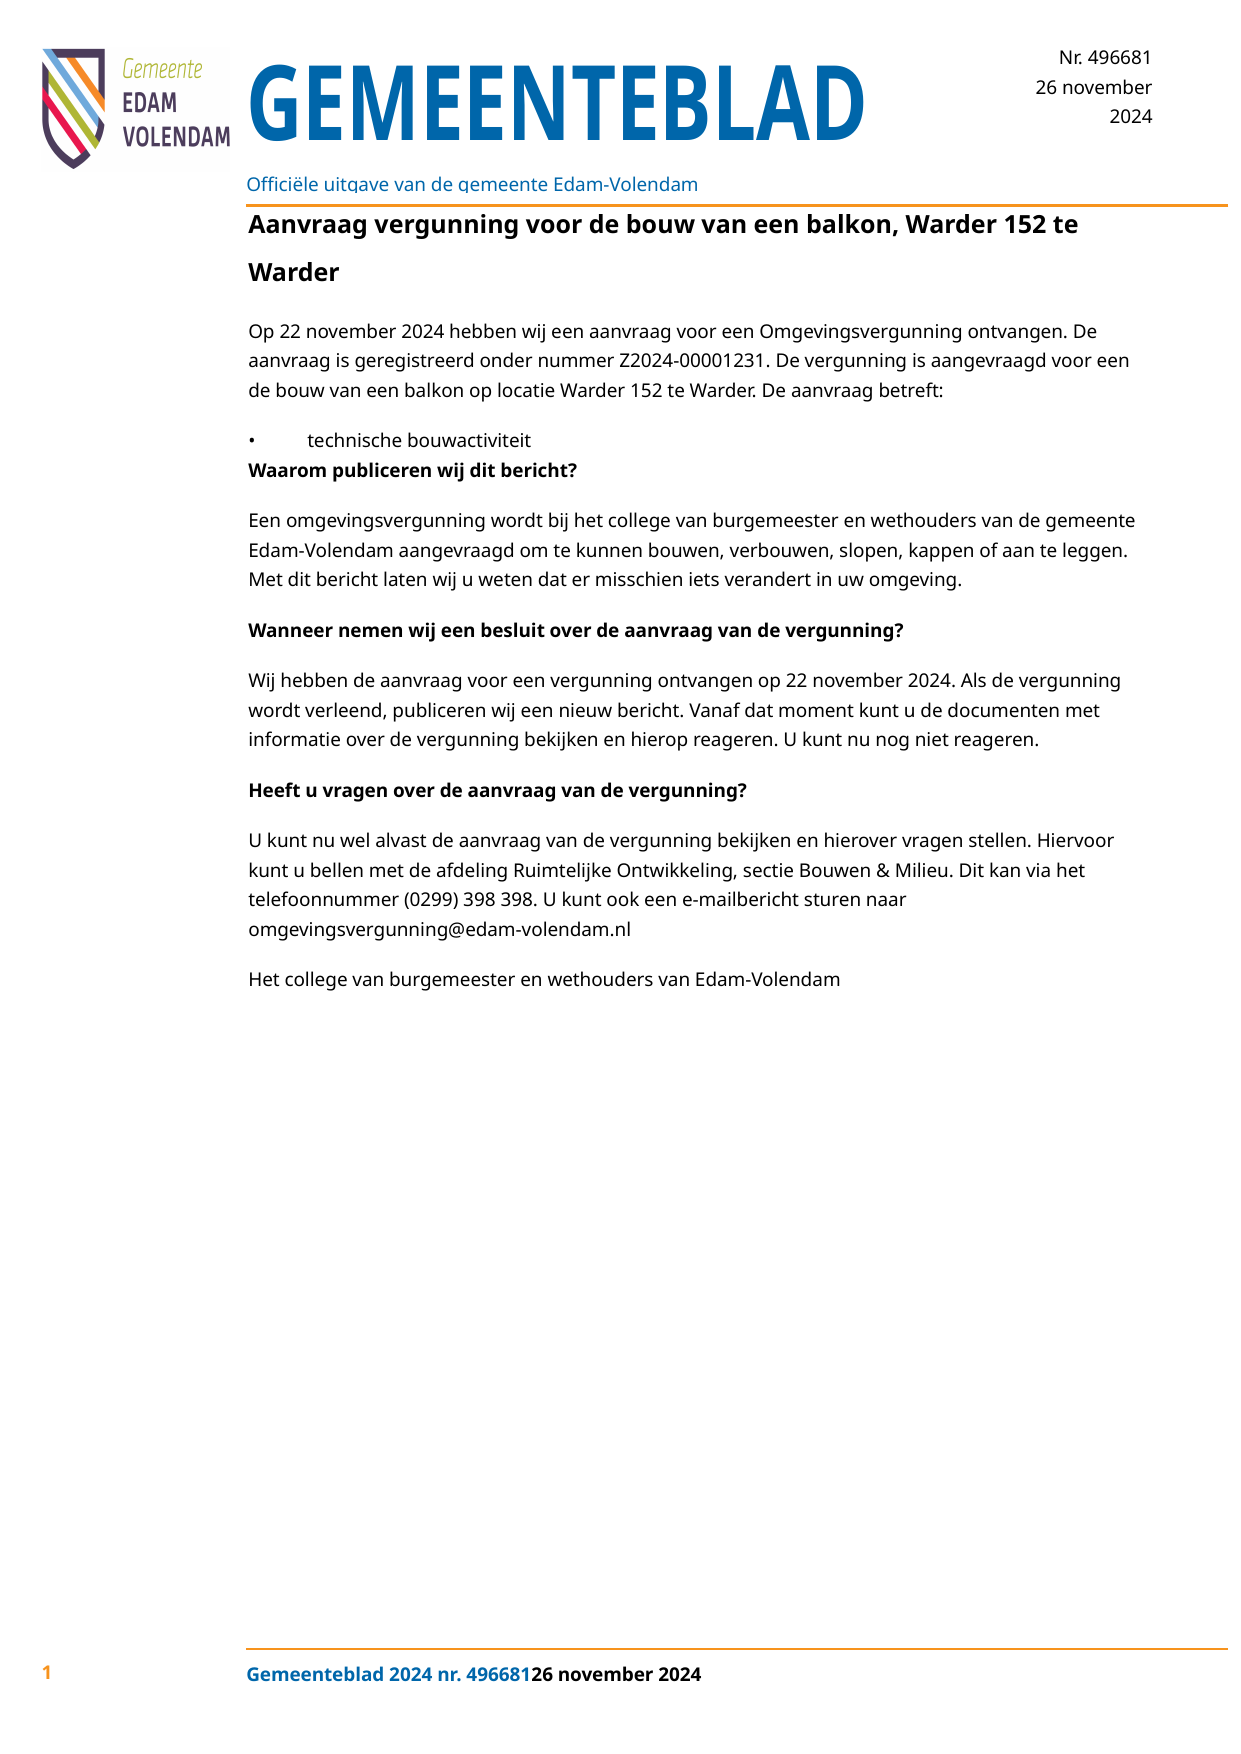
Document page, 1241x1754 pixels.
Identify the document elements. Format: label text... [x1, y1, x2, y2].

text Wanneer nemen wij een besluit over de aanvraag van de vergunning? [248, 617, 1152, 643]
text Op 22 november 2024 hebben wij een aanvraag voor een Omgevingsvergunning ontvangen. De aanvraag is geregistreerd onder nummer Z2024-00001231. De vergunning is aangevraagd voor een de bouw van een balkon op locatie Warder 152 te Warder. De aanvraag betreft: [248, 318, 1152, 403]
text U kunt nu wel alvast de aanvraag van de vergunning bekijken en hierover vragen stellen. Hiervoor kunt u bellen met de afdeling Ruimtelijke Ontwikkeling, sectie Bouwen & Milieu. Dit kan via het telefoonnummer (0299) 398 398. U kunt ook een e-mailbericht sturen naar omgevingsvergunning@edam-volendam.nl [248, 827, 1152, 942]
text Het college van burgemeester en wethouders van Edam-Volendam [248, 967, 1152, 992]
text Wij hebben de aanvraag voor een vergunning ontvangen op 22 november 2024. Als de vergunning wordt verleend, publiceren wij een nieuw bericht. Vanaf dat moment kunt u de documenten met informatie over de vergunning bekijken en hierop reageren. U kunt nu nog niet reageren. [248, 667, 1152, 752]
text Aanvraag vergunning voor de bouw van een balkon, Warder 152 te Warder [248, 207, 1152, 288]
text Heeft u vragen over de aanvraag van de vergunning? [248, 777, 1152, 803]
text Een omgevingsvergunning wordt bij het college van burgemeester en wethouders van de gemeente Edam-Volendam aangevraagd om te kunnen bouwen, verbouwen, slopen, kappen of aan te leggen. Met dit bericht laten wij u weten dat er misschien iets verandert in uw omgeving. [248, 507, 1152, 592]
picture [41, 47, 231, 172]
list technische bouwactiviteit [248, 427, 1152, 453]
text Waarom publiceren wij dit bericht? [248, 457, 1152, 483]
